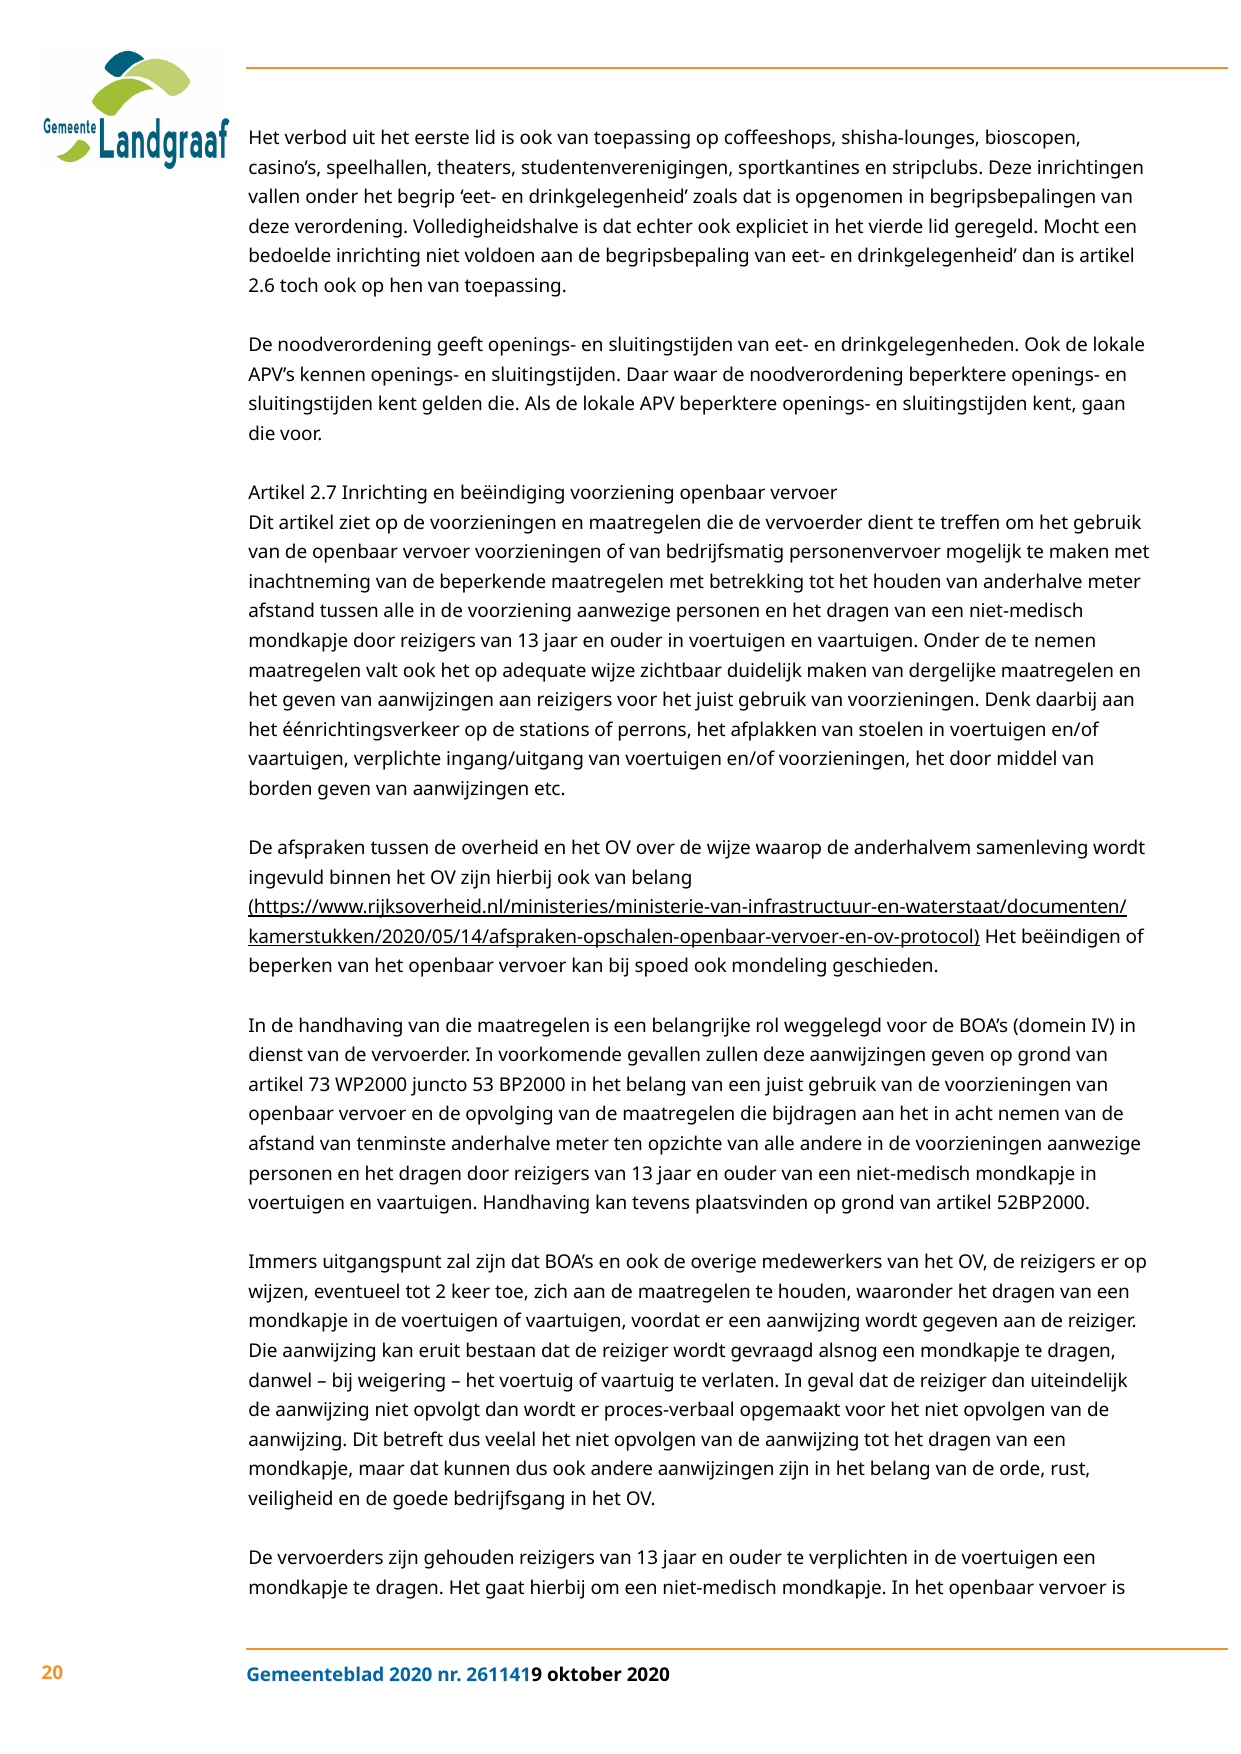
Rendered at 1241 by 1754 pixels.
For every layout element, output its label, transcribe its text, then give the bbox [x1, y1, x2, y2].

text In de handhaving van die maatregelen is een belangrijke rol weggelegd voor de BOA’s (domein IV) in dienst van de vervoerder. In voorkomende gevallen zullen deze aanwijzingen geven op grond van artikel 73 WP2000 juncto 53 BP2000 in het belang van een juist gebruik van de voorzieningen van openbaar vervoer en de opvolging van de maatregelen die bijdragen aan het in acht nemen van de afstand van tenminste anderhalve meter ten opzichte van alle andere in de voorzieningen aanwezige personen en het dragen door reizigers van 13 jaar en ouder van een niet-medisch mondkapje in voertuigen en vaartuigen. Handhaving kan tevens plaatsvinden op grond van artikel 52BP2000. [248, 1012, 1152, 1215]
picture [41, 47, 231, 172]
text Het verbod uit het eerste lid is ook van toepassing op coffeeshops, shisha-lounges, bioscopen, casino’s, speelhallen, theaters, studentenverenigingen, sportkantines en stripclubs. Deze inrichtingen vallen onder het begrip ‘eet- en drinkgelegenheid’ zoals dat is opgenomen in begripsbepalingen van deze verordening. Volledigheidshalve is dat echter ook expliciet in het vierde lid geregeld. Mocht een bedoelde inrichting niet voldoen aan de begripsbepaling van eet- en drinkgelegenheid’ dan is artikel 2.6 toch ook op hen van toepassing. [248, 124, 1152, 298]
text De noodverordening geeft openings- en sluitingstijden van eet- en drinkgelegenheden. Ook de lokale APV’s kennen openings- en sluitingstijden. Daar waar de noodverordening beperktere openings- en sluitingstijden kent gelden die. Als de lokale APV beperktere openings- en sluitingstijden kent, gaan die voor. [248, 331, 1152, 446]
text Artikel 2.7 Inrichting en beëindiging voorziening openbaar vervoer [248, 479, 1152, 505]
text Immers uitgangspunt zal zijn dat BOA’s en ook de overige medewerkers van het OV, de reizigers er op wijzen, eventueel tot 2 keer toe, zich aan de maatregelen te houden, waaronder het dragen van een mondkapje in de voertuigen of vaartuigen, voordat er een aanwijzing wordt gegeven aan de reiziger. Die aanwijzing kan eruit bestaan dat de reiziger wordt gevraagd alsnog een mondkapje te dragen, danwel – bij weigering – het voertuig of vaartuig te verlaten. In geval dat de reiziger dan uiteindelijk de aanwijzing niet opvolgt dan wordt er proces-verbaal opgemaakt voor het niet opvolgen van de aanwijzing. Dit betreft dus veelal het niet opvolgen van de aanwijzing tot het dragen van een mondkapje, maar dat kunnen dus ook andere aanwijzingen zijn in het belang van de orde, rust, veiligheid en de goede bedrijfsgang in het OV. [248, 1248, 1152, 1511]
text De vervoerders zijn gehouden reizigers van 13 jaar en ouder te verplichten in de voertuigen een mondkapje te dragen. Het gaat hierbij om een niet-medisch mondkapje. In het openbaar vervoer is [248, 1544, 1152, 1600]
text De afspraken tussen de overheid en het OV over de wijze waarop de anderhalvem samenleving wordt ingevuld binnen het OV zijn hierbij ook van belang (https://www.rijksoverheid.nl/ministeries/ministerie-van-infrastructuur-en-waterstaat/documenten/kamerstukken/2020/05/14/afspraken-opschalen-openbaar-vervoer-en-ov-protocol) Het beëindigen of beperken van het openbaar vervoer kan bij spoed ook mondeling geschieden. [248, 834, 1152, 978]
text Dit artikel ziet op de voorzieningen en maatregelen die de vervoerder dient te treffen om het gebruik van de openbaar vervoer voorzieningen of van bedrijfsmatig personenvervoer mogelijk te maken met inachtneming van de beperkende maatregelen met betrekking tot het houden van anderhalve meter afstand tussen alle in de voorziening aanwezige personen en het dragen van een niet-medisch mondkapje door reizigers van 13 jaar en ouder in voertuigen en vaartuigen. Onder de te nemen maatregelen valt ook het op adequate wijze zichtbaar duidelijk maken van dergelijke maatregelen en het geven van aanwijzingen aan reizigers voor het juist gebruik van voorzieningen. Denk daarbij aan het éénrichtingsverkeer op de stations of perrons, het afplakken van stoelen in voertuigen en/of vaartuigen, verplichte ingang/uitgang van voertuigen en/of voorzieningen, het door middel van borden geven van aanwijzingen etc. [248, 509, 1152, 801]
